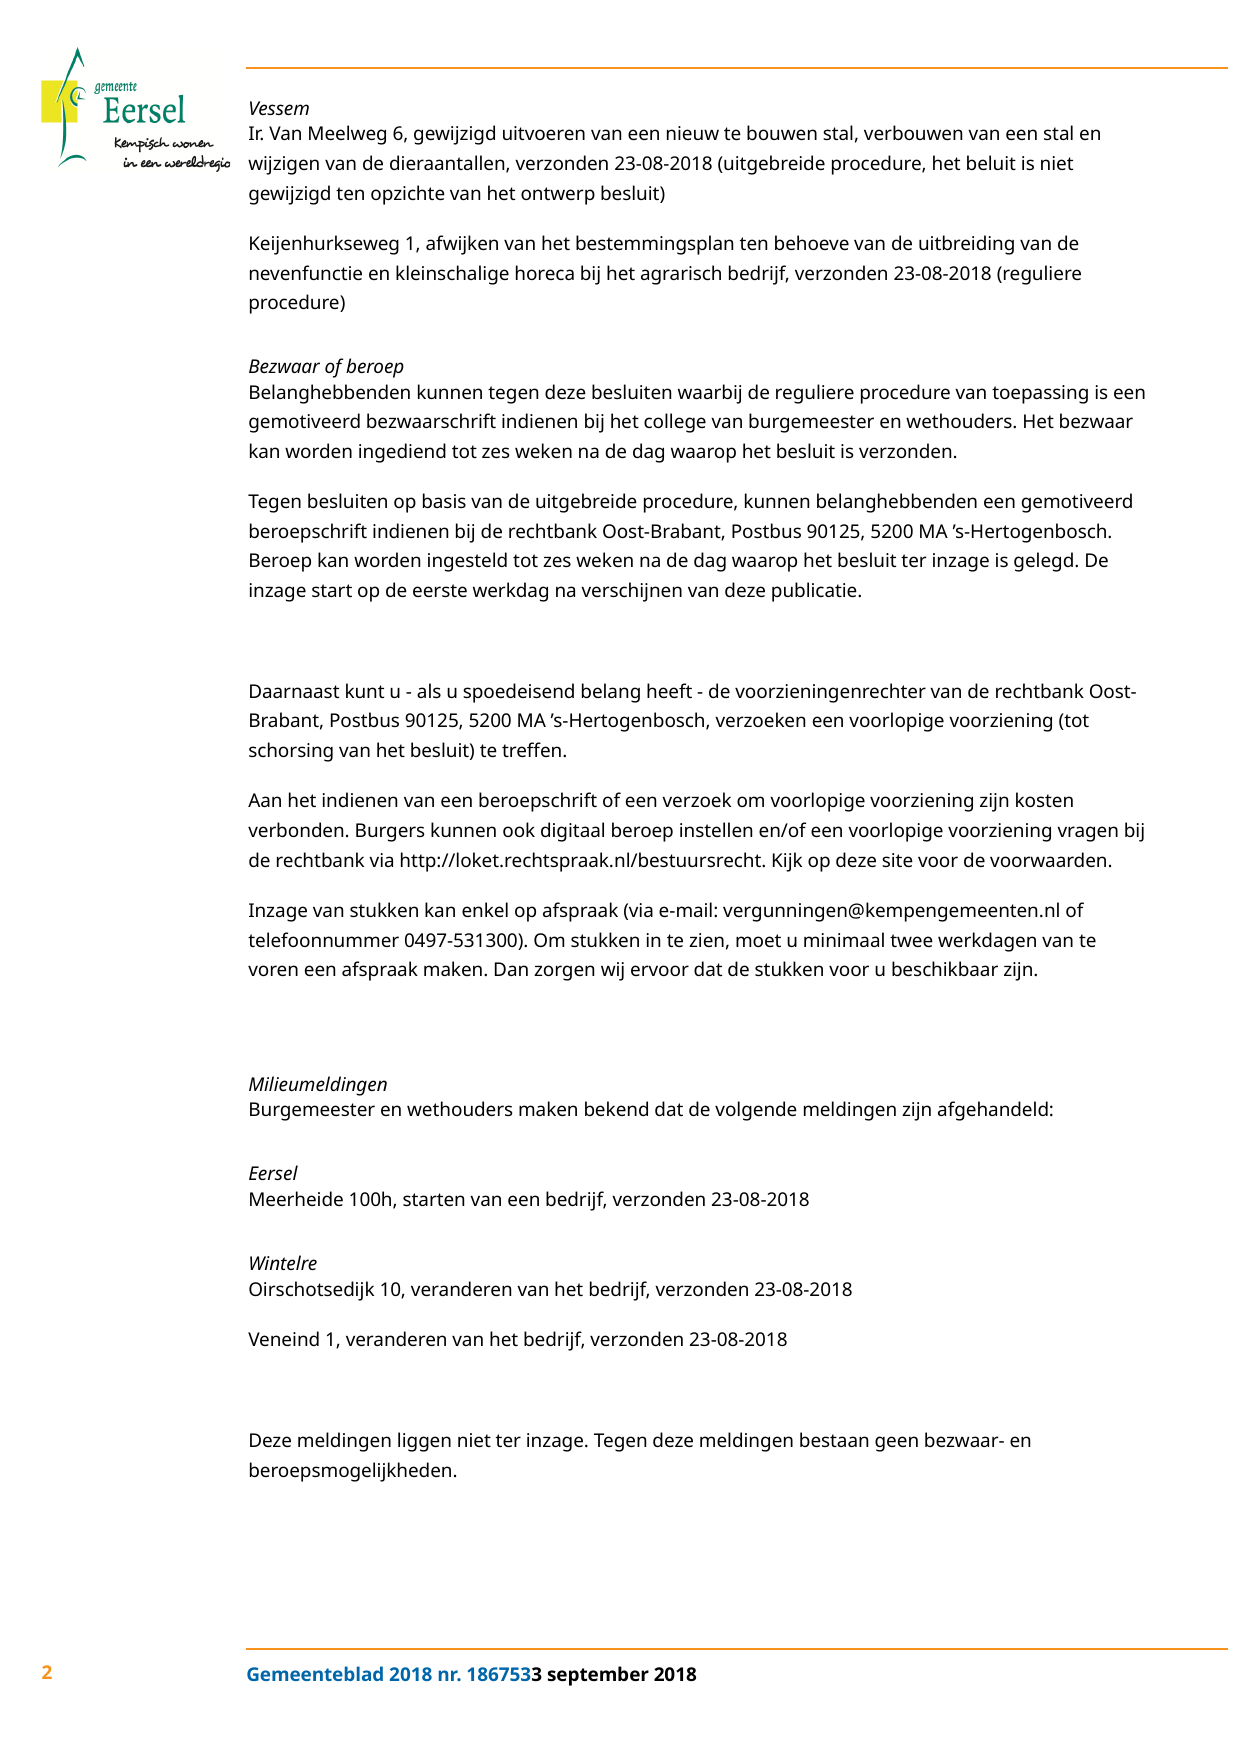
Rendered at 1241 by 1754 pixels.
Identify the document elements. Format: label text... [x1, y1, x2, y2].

text Bezwaar of beroep [248, 353, 1152, 379]
text Meerheide 100h, starten van een bedrijf, verzonden 23-08-2018 [248, 1186, 1152, 1212]
text Daarnaast kunt u - als u spoedeisend belang heeft - de voorzieningenrechter van de rechtbank Oost-Brabant, Postbus 90125, 5200 MA ’s-Hertogenbosch, verzoeken een voorlopige voorziening (tot schorsing van het besluit) te treffen. [248, 678, 1152, 763]
text Belanghebbenden kunnen tegen deze besluiten waarbij de reguliere procedure van toepassing is een gemotiveerd bezwaarschrift indienen bij het college van burgemeester en wethouders. Het bezwaar kan worden ingediend tot zes weken na de dag waarop het besluit is verzonden. [248, 379, 1152, 464]
text Wintelre [248, 1250, 1152, 1276]
text Milieumeldingen [248, 1071, 1152, 1097]
text Veneind 1, veranderen van het bedrijf, verzonden 23-08-2018 [248, 1326, 1152, 1352]
text Keijenhurkseweg 1, afwijken van het bestemmingsplan ten behoeve van de uitbreiding van de nevenfunctie en kleinschalige horeca bij het agrarisch bedrijf, verzonden 23-08-2018 (reguliere procedure) [248, 230, 1152, 315]
text Aan het indienen van een beroepschrift of een verzoek om voorlopige voorziening zijn kosten verbonden. Burgers kunnen ook digitaal beroep instellen en/of een voorlopige voorziening vragen bij de rechtbank via http://loket.rechtspraak.nl/bestuursrecht. Kijk op deze site voor de voorwaarden. [248, 788, 1152, 873]
text Inzage van stukken kan enkel op afspraak (via e-mail: vergunningen@kempengemeenten.nl of telefoonnummer 0497-531300). Om stukken in te zien, moet u minimaal twee werkdagen van te voren een afspraak maken. Dan zorgen wij ervoor dat de stukken voor u beschikbaar zijn. [248, 897, 1152, 982]
text Burgemeester en wethouders maken bekend dat de volgende meldingen zijn afgehandeld: [248, 1097, 1152, 1122]
text Tegen besluiten op basis van de uitgebreide procedure, kunnen belanghebbenden een gemotiveerd beroepschrift indienen bij de rechtbank Oost-Brabant, Postbus 90125, 5200 MA ’s-Hertogenbosch. Beroep kan worden ingesteld tot zes weken na de dag waarop het besluit ter inzage is gelegd. De inzage start op de eerste werkdag na verschijnen van deze publicatie. [248, 488, 1152, 603]
text Ir. Van Meelweg 6, gewijzigd uitvoeren van een nieuw te bouwen stal, verbouwen van een stal en wijzigen van de dieraantallen, verzonden 23-08-2018 (uitgebreide procedure, het beluit is niet gewijzigd ten opzichte van het ontwerp besluit) [248, 121, 1152, 205]
text Eersel [248, 1161, 1152, 1186]
picture [41, 47, 231, 172]
text Vessem [248, 95, 1152, 121]
text Oirschotsedijk 10, veranderen van het bedrijf, verzonden 23-08-2018 [248, 1276, 1152, 1302]
text Deze meldingen liggen niet ter inzage. Tegen deze meldingen bestaan geen bezwaar- en beroepsmogelijkheden. [248, 1427, 1152, 1482]
